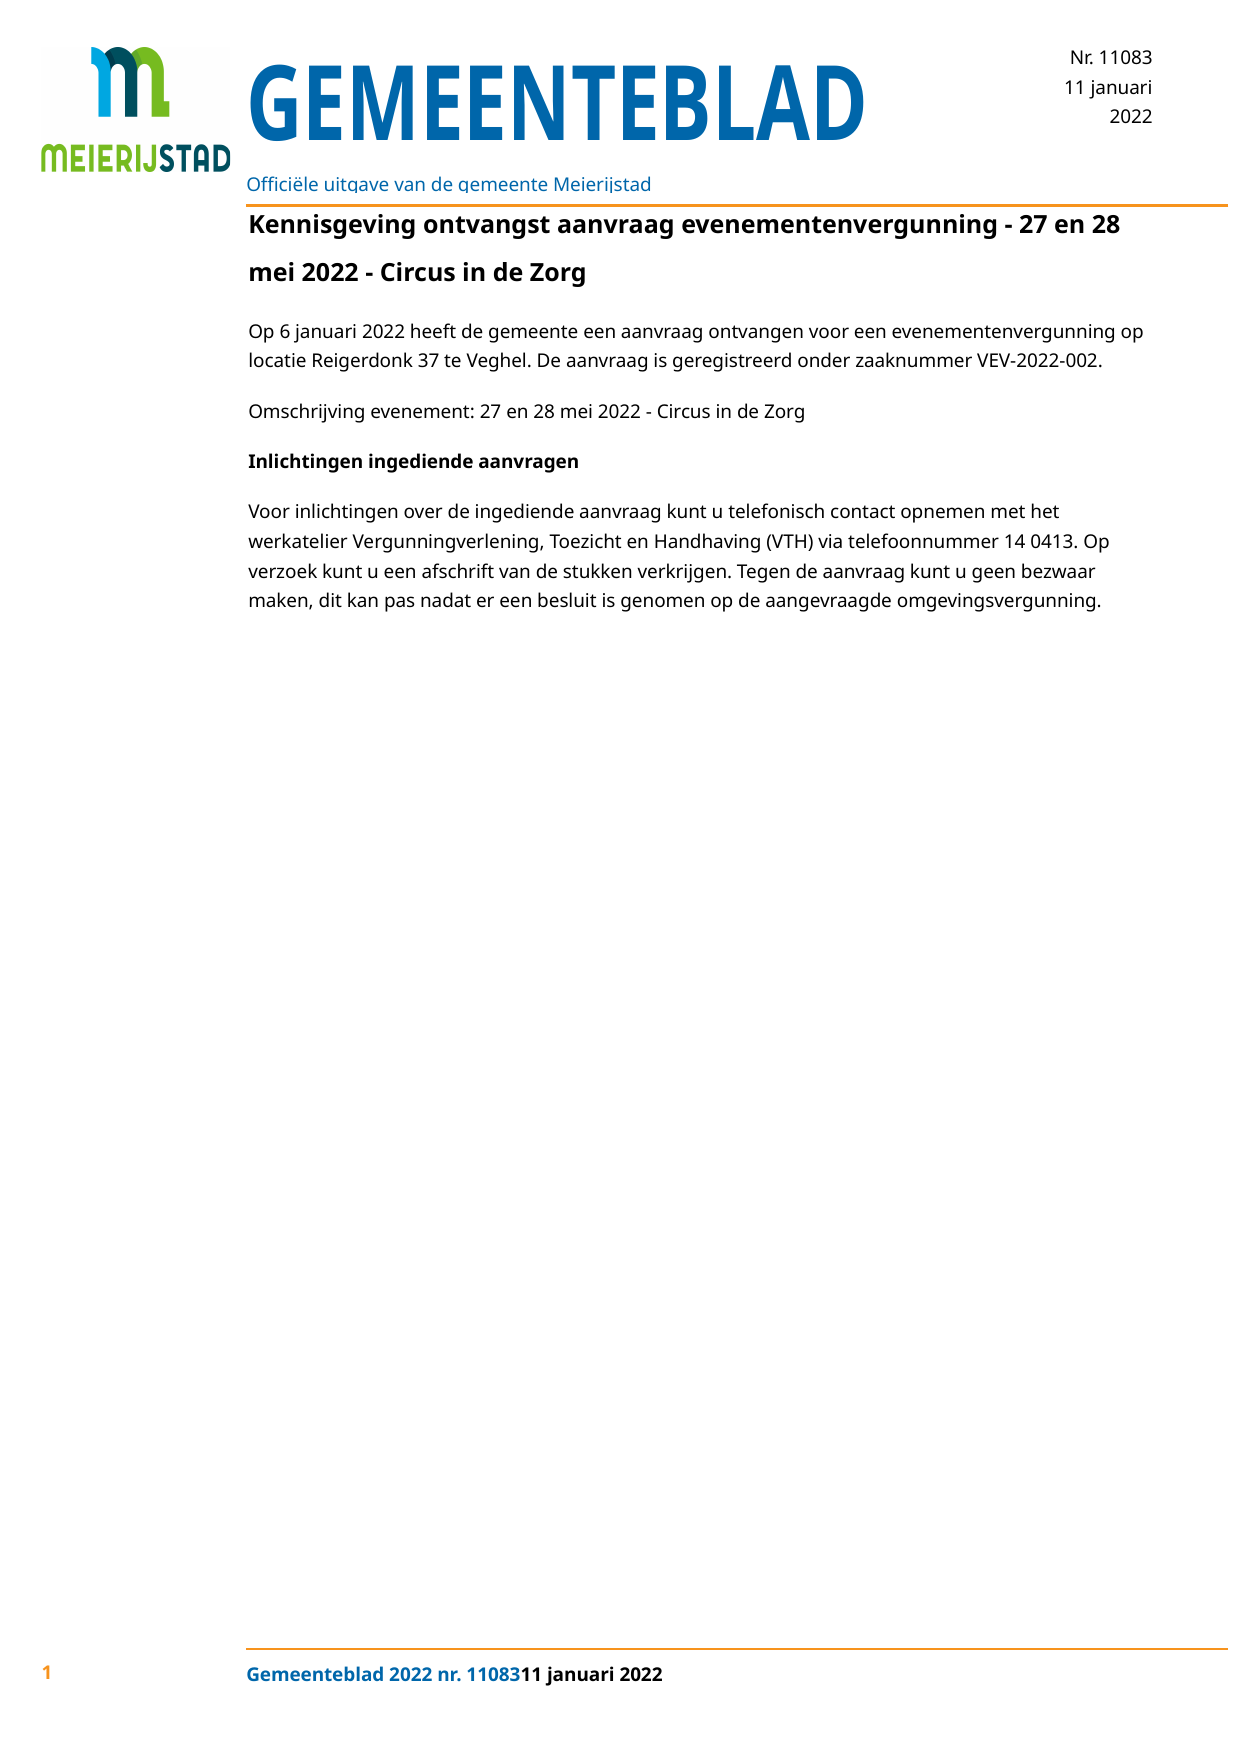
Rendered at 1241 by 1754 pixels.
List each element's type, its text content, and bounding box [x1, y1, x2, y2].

text Voor inlichtingen over de ingediende aanvraag kunt u telefonisch contact opnemen met het werkatelier Vergunningverlening, Toezicht en Handhaving (VTH) via telefoonnummer 14 0413. Op verzoek kunt u een afschrift van de stukken verkrijgen. Tegen de aanvraag kunt u geen bezwaar maken, dit kan pas nadat er een besluit is genomen op de aangevraagde omgevingsvergunning. [248, 499, 1152, 613]
picture [41, 47, 231, 172]
text Inlichtingen ingediende aanvragen [248, 448, 1152, 474]
text Omschrijving evenement: 27 en 28 mei 2022 - Circus in de Zorg [248, 398, 1152, 424]
text Op 6 januari 2022 heeft de gemeente een aanvraag ontvangen voor een evenementenvergunning op locatie Reigerdonk 37 te Veghel. De aanvraag is geregistreerd onder zaaknummer VEV-2022-002. [248, 318, 1152, 373]
text Kennisgeving ontvangst aanvraag evenementenvergunning - 27 en 28 mei 2022 - Circus in de Zorg [248, 207, 1152, 288]
